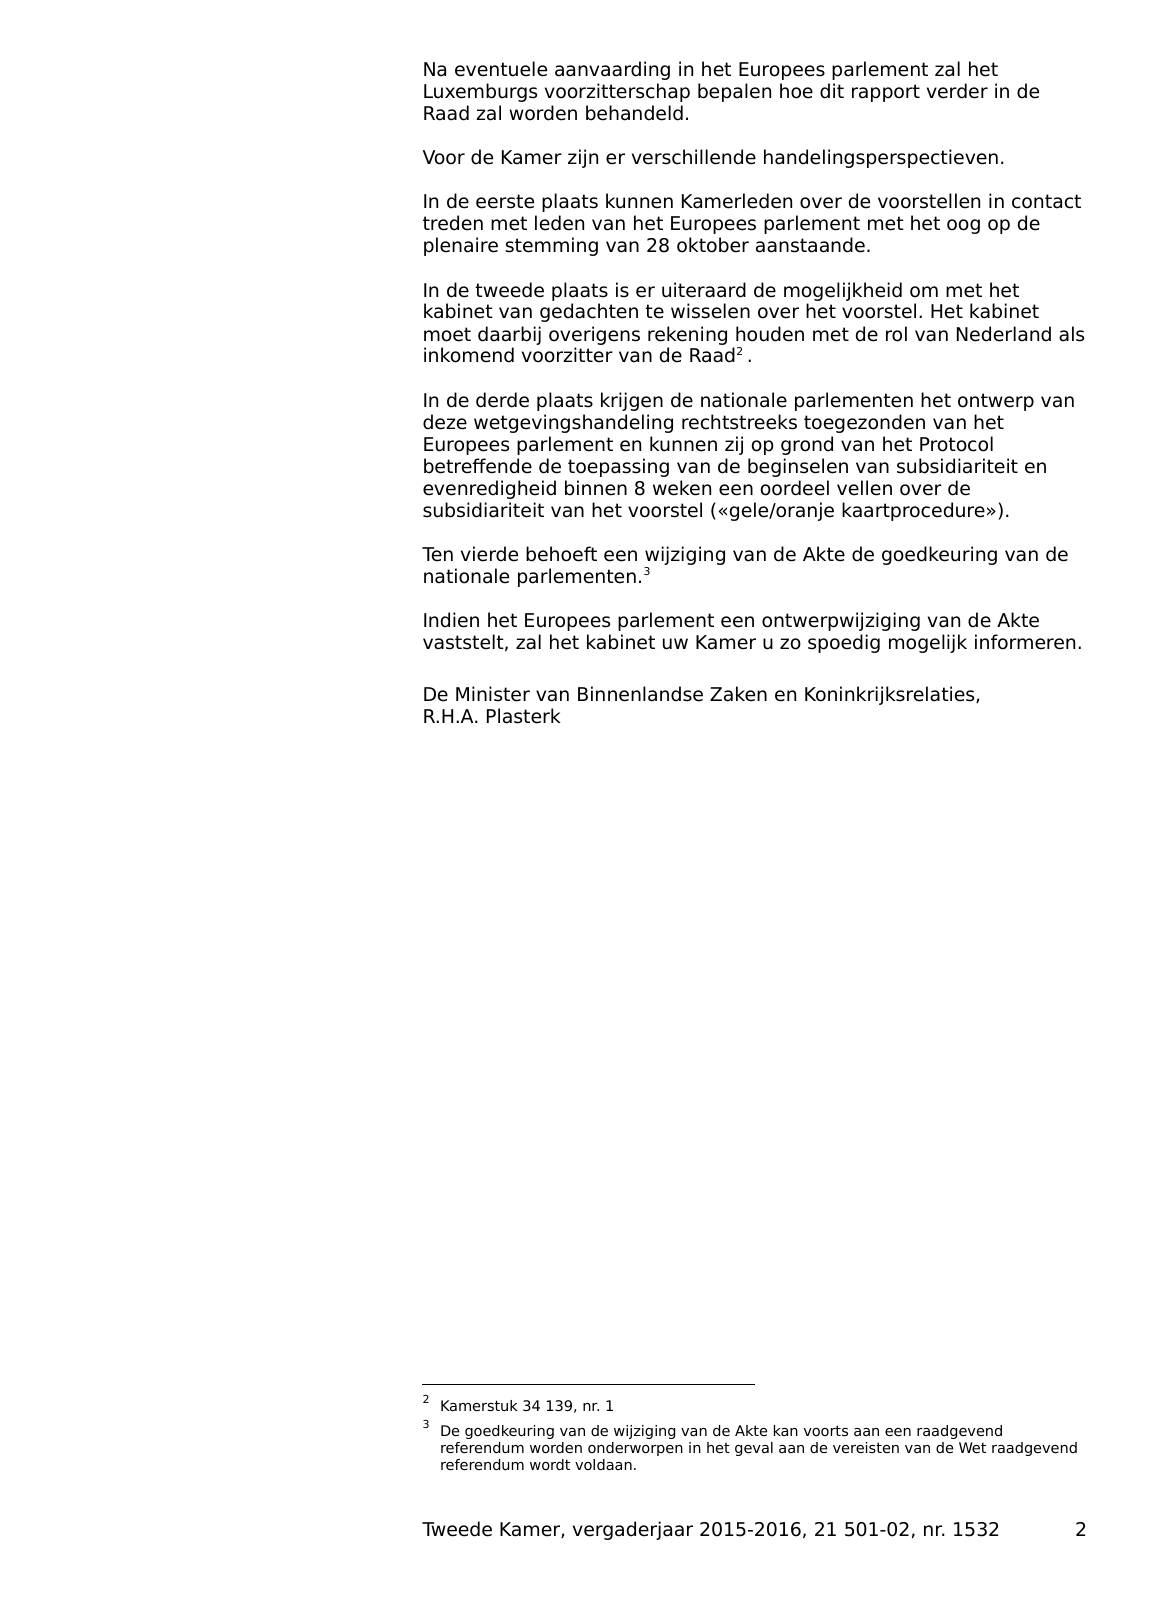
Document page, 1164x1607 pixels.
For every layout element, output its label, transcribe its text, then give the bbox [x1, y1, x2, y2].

text Ten vierde behoeft een wijziging van de Akte de goedkeuring van de nationale parlementen. [422, 544, 1087, 588]
text De goedkeuring van de wijziging van de Akte kan voorts aan een raadgevend referendum worden onderworpen in het geval aan de vereisten van de Wet raadgevend referendum wordt voldaan. [422, 1418, 1087, 1474]
text Kamerstuk 34 139, nr. 1 [422, 1393, 1087, 1416]
text In de derde plaats krijgen de nationale parlementen het ontwerp van deze wetgevingshandeling rechtstreeks toegezonden van het Europees parlement en kunnen zij op grond van het Protocol betreffende de toepassing van de beginselen van subsidiariteit en evenredigheid binnen 8 weken een oordeel vellen over de subsidiariteit van het voorstel («gele/oranje kaartprocedure»). [422, 389, 1087, 521]
text In de eerste plaats kunnen Kamerleden over de voorstellen in contact treden met leden van het Europees parlement met het oog op de plenaire stemming van 28 oktober aanstaande. [422, 191, 1087, 257]
text Na eventuele aanvaarding in het Europees parlement zal het Luxemburgs voorzitterschap bepalen hoe dit rapport verder in de Raad zal worden behandeld. [422, 59, 1087, 125]
text De Minister van Binnenlandse Zaken en Koninkrijksrelaties, R.H.A. Plasterk [422, 684, 1087, 728]
text In de tweede plaats is er uiteraard de mogelijkheid om met het kabinet van gedachten te wisselen over het voorstel. Het kabinet moet daarbij overigens rekening houden met de rol van Nederland als inkomend voorzitter van de Raad. [422, 279, 1087, 367]
text Voor de Kamer zijn er verschillende handelingsperspectieven. [422, 147, 1087, 169]
text Indien het Europees parlement een ontwerpwijziging van de Akte vaststelt, zal het kabinet uw Kamer u zo spoedig mogelijk informeren. [422, 610, 1087, 654]
